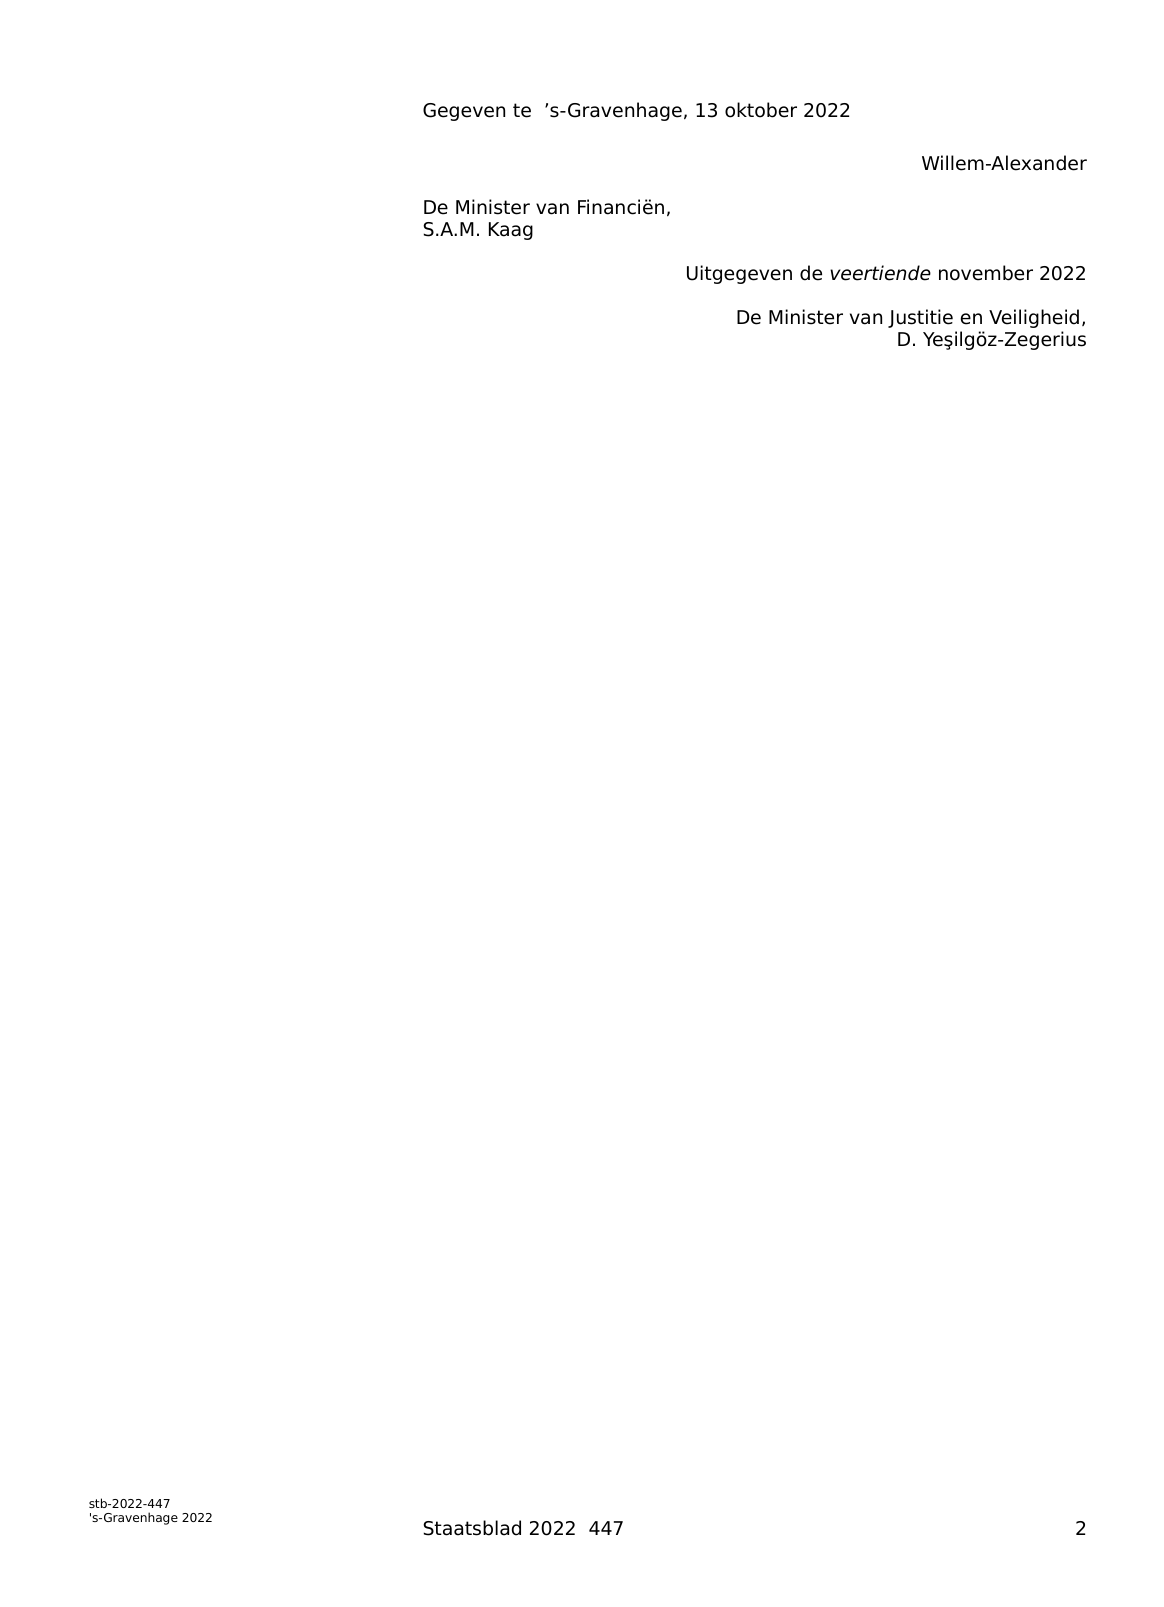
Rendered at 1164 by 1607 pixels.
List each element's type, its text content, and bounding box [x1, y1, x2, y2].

text 's-Gravenhage 2022 [88, 1511, 323, 1525]
text Gegeven te ’s-Gravenhage, 13 oktober 2022 [422, 100, 1087, 122]
text De Minister van Financiën, S.A.M. Kaag [422, 197, 1087, 241]
text Uitgegeven de veertiende november 2022 [422, 263, 1087, 285]
text Willem-Alexander [422, 152, 1087, 174]
text De Minister van Justitie en Veiligheid, D. Yeşilgöz-Zegerius [422, 307, 1087, 351]
text stb-2022-447 [88, 1497, 323, 1511]
